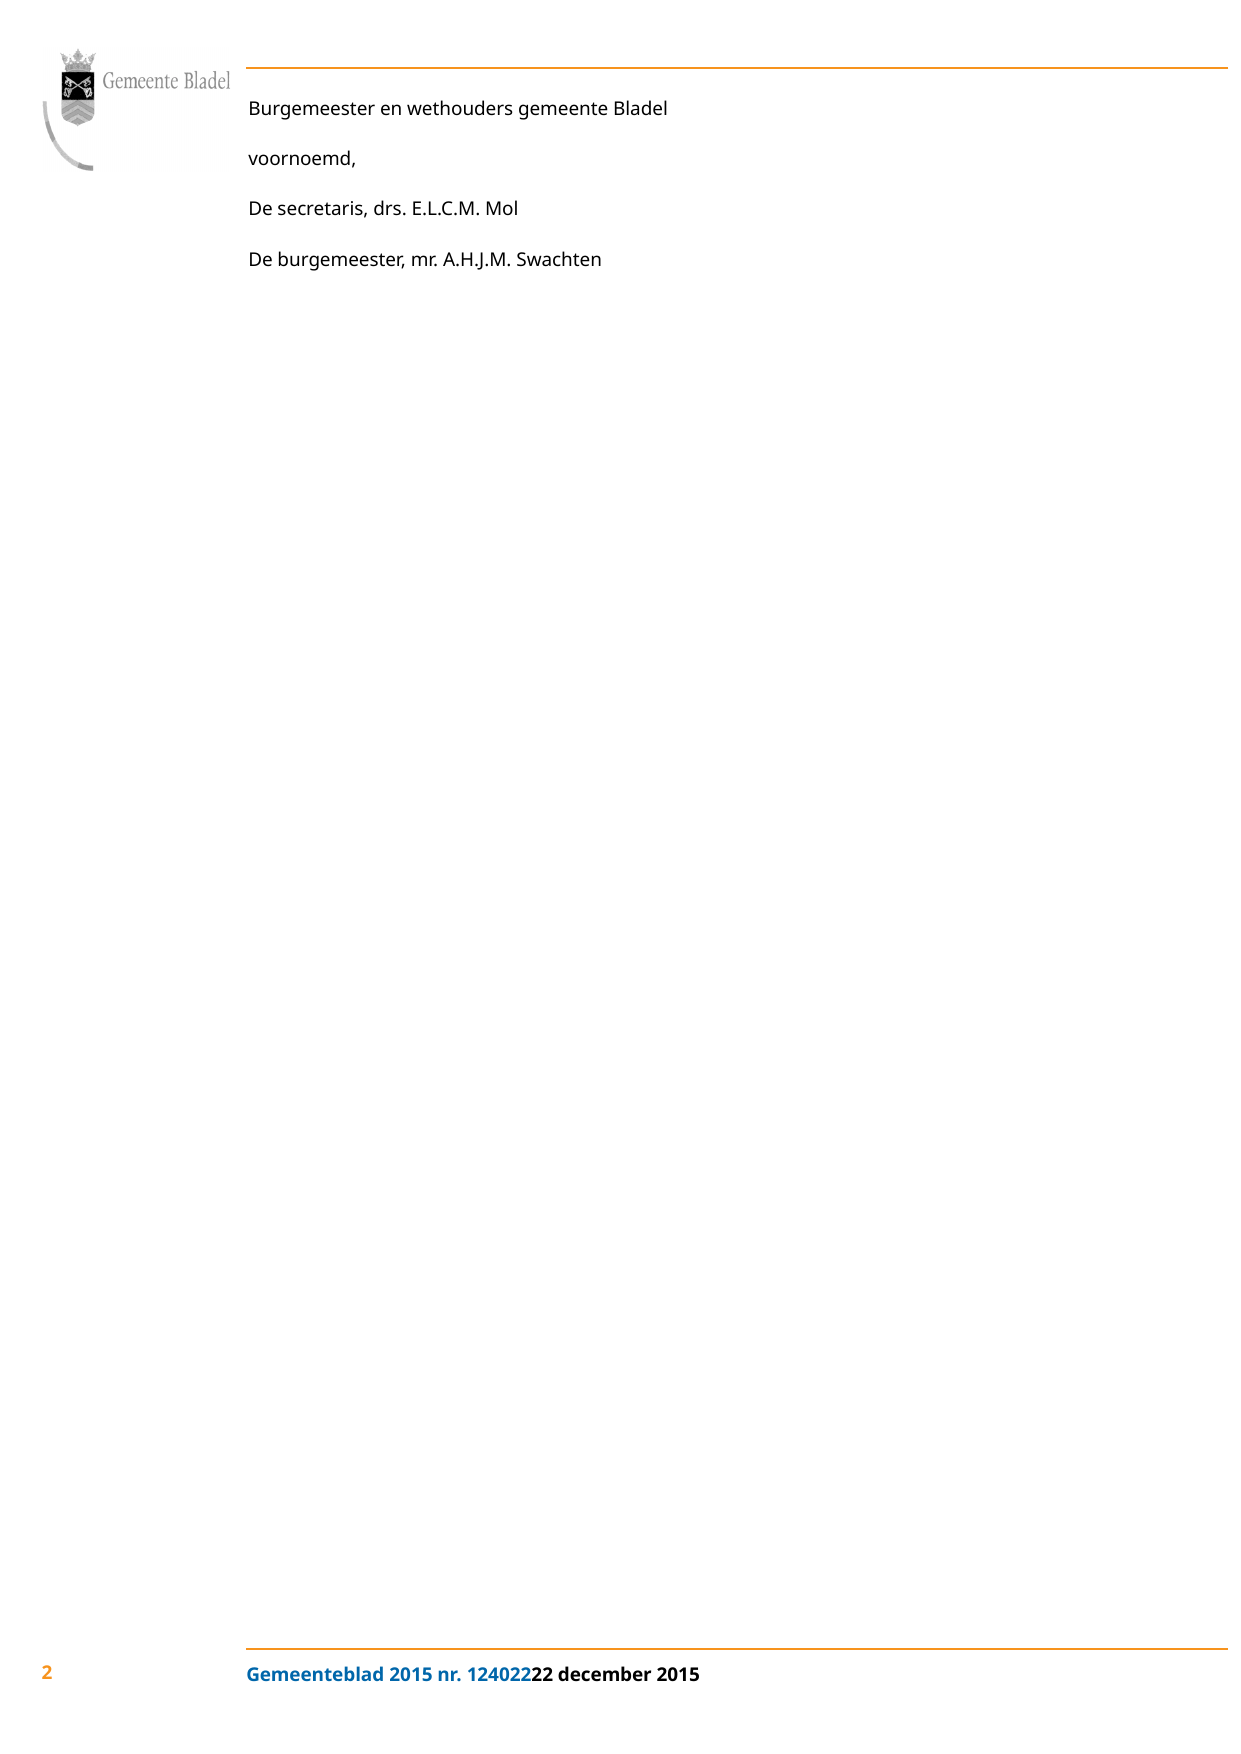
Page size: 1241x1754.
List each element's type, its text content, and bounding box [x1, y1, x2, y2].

text De burgemeester, mr. A.H.J.M. Swachten [248, 246, 1152, 272]
picture [41, 47, 231, 172]
text Burgemeester en wethouders gemeente Bladel [248, 95, 1152, 121]
text voornoemd, [248, 145, 1152, 171]
text De secretaris, drs. E.L.C.M. Mol [248, 196, 1152, 221]
